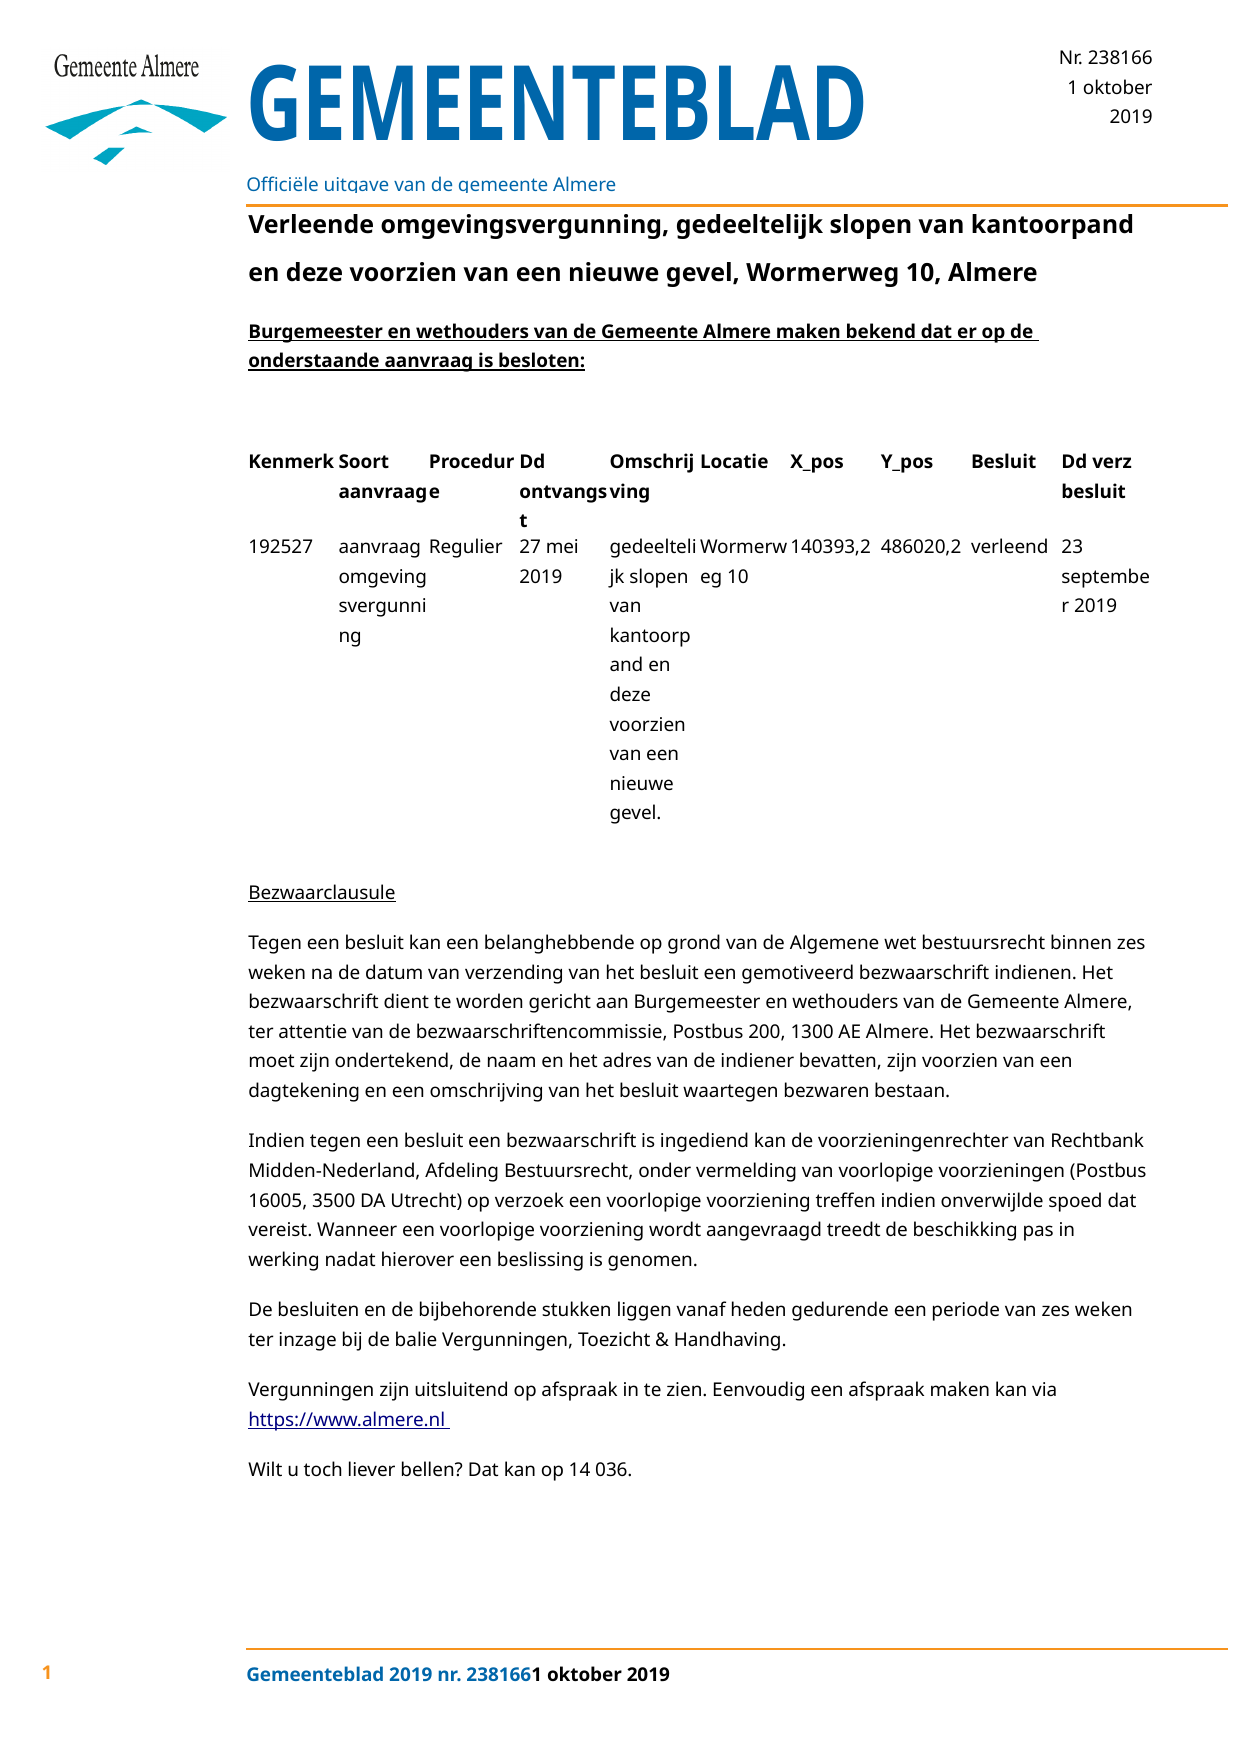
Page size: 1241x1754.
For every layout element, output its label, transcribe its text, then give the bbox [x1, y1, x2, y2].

text Indien tegen een besluit een bezwaarschrift is ingediend kan de voorzieningenrechter van Rechtbank Midden-Nederland, Afdeling Bestuursrecht, onder vermelding van voorlopige voorzieningen (Postbus 16005, 3500 DA Utrecht) op verzoek een voorlopige voorziening treffen indien onverwijlde spoed dat vereist. Wanneer een voorlopige voorziening wordt aangevraagd treedt de beschikking pas in werking nadat hierover een beslissing is genomen. [248, 1128, 1152, 1272]
text Burgemeester en wethouders van de Gemeente Almere maken bekend dat er op de onderstaande aanvraag is besloten: [248, 318, 1152, 373]
table_header Soort aanvraag [338, 449, 429, 533]
table_cell Wormerweg 10 [700, 533, 790, 825]
table_header Dd ontvangst [519, 449, 609, 533]
table_header Procedure [429, 449, 519, 533]
table_cell aanvraag omgevingsvergunning [338, 533, 429, 825]
table_cell Regulier [429, 533, 519, 825]
table_header X_pos [790, 449, 881, 533]
table_cell 486020,2 [881, 533, 971, 825]
text Vergunningen zijn uitsluitend op afspraak in te zien. Eenvoudig een afspraak maken kan via https://www.almere.nl [248, 1376, 1152, 1432]
text Verleende omgevingsvergunning, gedeeltelijk slopen van kantoorpand en deze voorzien van een nieuwe gevel, Wormerweg 10, Almere [248, 207, 1152, 288]
table_cell gedeeltelijk slopen van kantoorpand en deze voorzien van een nieuwe gevel. [609, 533, 700, 825]
text De besluiten en de bijbehorende stukken liggen vanaf heden gedurende een periode van zes weken ter inzage bij de balie Vergunningen, Toezicht & Handhaving. [248, 1296, 1152, 1352]
table_header Omschrijving [609, 449, 700, 533]
text Wilt u toch liever bellen? Dat kan op 14 036. [248, 1456, 1152, 1482]
table_header Besluit [971, 449, 1061, 533]
text Bezwaarclausule [248, 879, 1152, 905]
table_header Kenmerk [248, 449, 338, 533]
table_header Locatie [700, 449, 790, 533]
table_header Dd verz besluit [1061, 449, 1152, 533]
table_header Y_pos [881, 449, 971, 533]
table_cell 140393,2 [790, 533, 881, 825]
table_cell verleend [971, 533, 1061, 825]
table_cell 27 mei 2019 [519, 533, 609, 825]
table_cell 23 september 2019 [1061, 533, 1152, 825]
text Tegen een besluit kan een belanghebbende op grond van de Algemene wet bestuursrecht binnen zes weken na de datum van verzending van het besluit een gemotiveerd bezwaarschrift indienen. Het bezwaarschrift dient te worden gericht aan Burgemeester en wethouders van de Gemeente Almere, ter attentie van de bezwaarschriftencommissie, Postbus 200, 1300 AE Almere. Het bezwaarschrift moet zijn ondertekend, de naam en het adres van de indiener bevatten, zijn voorzien van een dagtekening en een omschrijving van het besluit waartegen bezwaren bestaan. [248, 929, 1152, 1103]
table_cell 192527 [248, 533, 338, 825]
picture [41, 47, 231, 172]
